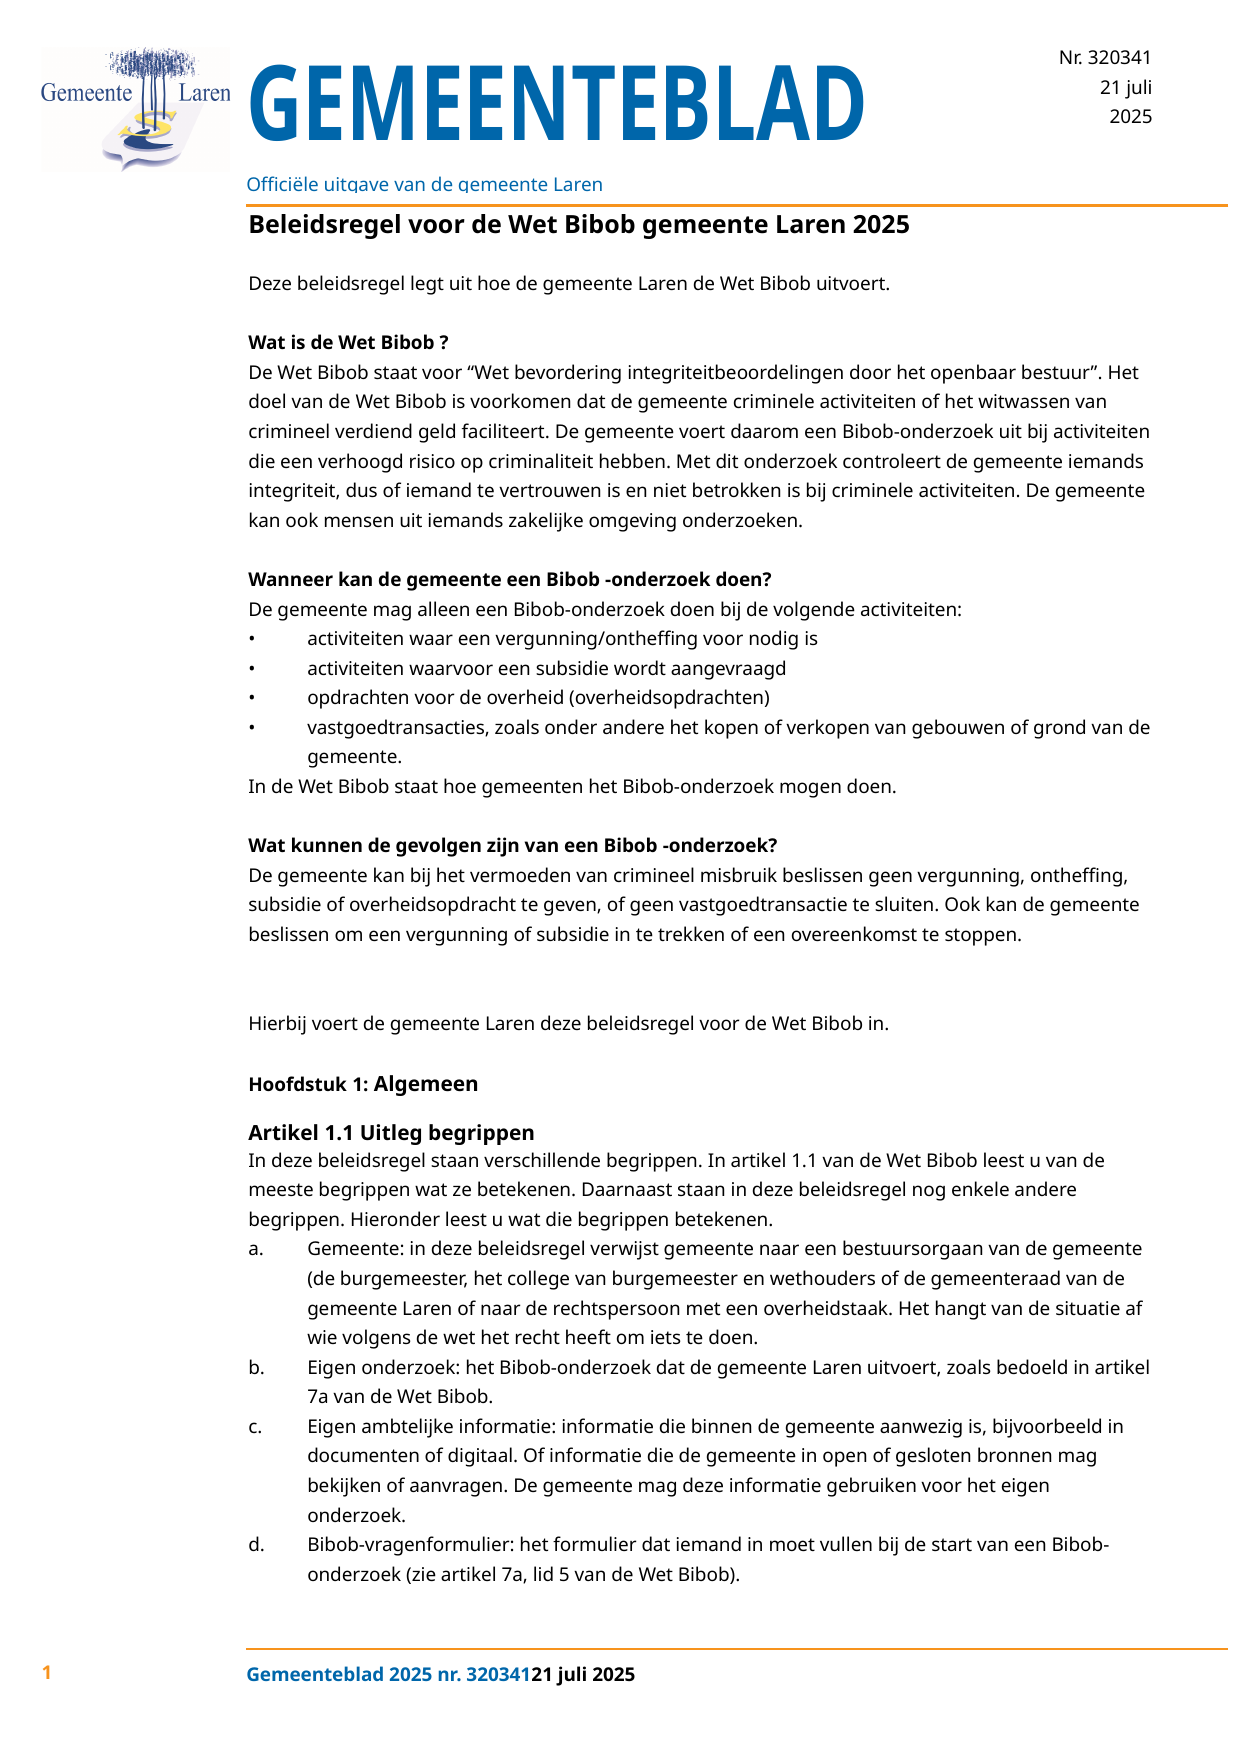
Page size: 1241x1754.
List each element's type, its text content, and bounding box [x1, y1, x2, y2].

list opdrachten voor de overheid (overheidsopdrachten) [248, 684, 1152, 710]
text Wat is de Wet Bibob ? [248, 329, 1152, 355]
picture [41, 47, 231, 172]
list Eigen onderzoek: het Bibob-onderzoek dat de gemeente Laren uitvoert, zoals bedoeld in artikel 7a van de Wet Bibob. [248, 1354, 1152, 1409]
text Artikel 1.1 Uitleg begrippen [248, 1118, 1152, 1147]
text In de Wet Bibob staat hoe gemeenten het Bibob-onderzoek mogen doen. [248, 773, 1152, 799]
list vastgoedtransacties, zoals onder andere het kopen of verkopen van gebouwen of grond van de gemeente. [248, 714, 1152, 769]
text De Wet Bibob staat voor “Wet bevordering integriteitbeoordelingen door het openbaar bestuur”. Het doel van de Wet Bibob is voorkomen dat de gemeente criminele activiteiten of het witwassen van crimineel verdiend geld faciliteert. De gemeente voert daarom een Bibob-onderzoek uit bij activiteiten die een verhoogd risico op criminaliteit hebben. Met dit onderzoek controleert de gemeente iemands integriteit, dus of iemand te vertrouwen is en niet betrokken is bij criminele activiteiten. De gemeente kan ook mensen uit iemands zakelijke omgeving onderzoeken. [248, 359, 1152, 533]
list Eigen ambtelijke informatie: informatie die binnen de gemeente aanwezig is, bijvoorbeeld in documenten of digitaal. Of informatie die de gemeente in open of gesloten bronnen mag bekijken of aanvragen. De gemeente mag deze informatie gebruiken voor het eigen onderzoek. [248, 1413, 1152, 1527]
list Gemeente: in deze beleidsregel verwijst gemeente naar een bestuursorgaan van de gemeente (de burgemeester, het college van burgemeester en wethouders of de gemeenteraad van de gemeente Laren of naar de rechtspersoon met een overheidstaak. Het hangt van de situatie af wie volgens de wet het recht heeft om iets te doen. [248, 1236, 1152, 1350]
text Beleidsregel voor de Wet Bibob gemeente Laren 2025 [248, 207, 1152, 241]
list Bibob-vragenformulier: het formulier dat iemand in moet vullen bij de start van een Bibob-onderzoek (zie artikel 7a, lid 5 van de Wet Bibob). [248, 1531, 1152, 1587]
text Wat kunnen de gevolgen zijn van een Bibob -onderzoek? [248, 832, 1152, 858]
text In deze beleidsregel staan verschillende begrippen. In artikel 1.1 van de Wet Bibob leest u van de meeste begrippen wat ze betekenen. Daarnaast staan in deze beleidsregel nog enkele andere begrippen. Hieronder leest u wat die begrippen betekenen. [248, 1147, 1152, 1232]
text De gemeente kan bij het vermoeden van crimineel misbruik beslissen geen vergunning, ontheffing, subsidie of overheidsopdracht te geven, of geen vastgoedtransactie te sluiten. Ook kan de gemeente beslissen om een vergunning of subsidie in te trekken of een overeenkomst te stoppen. [248, 862, 1152, 947]
text Wanneer kan de gemeente een Bibob -onderzoek doen? [248, 566, 1152, 592]
list activiteiten waarvoor een subsidie wordt aangevraagd [248, 655, 1152, 681]
text Hoofdstuk 1: Algemeen [248, 1069, 1152, 1097]
text De gemeente mag alleen een Bibob-onderzoek doen bij de volgende activiteiten: [248, 596, 1152, 621]
text Deze beleidsregel legt uit hoe de gemeente Laren de Wet Bibob uitvoert. [248, 270, 1152, 296]
list activiteiten waar een vergunning/ontheffing voor nodig is [248, 625, 1152, 651]
text Hierbij voert de gemeente Laren deze beleidsregel voor de Wet Bibob in. [248, 1010, 1152, 1036]
